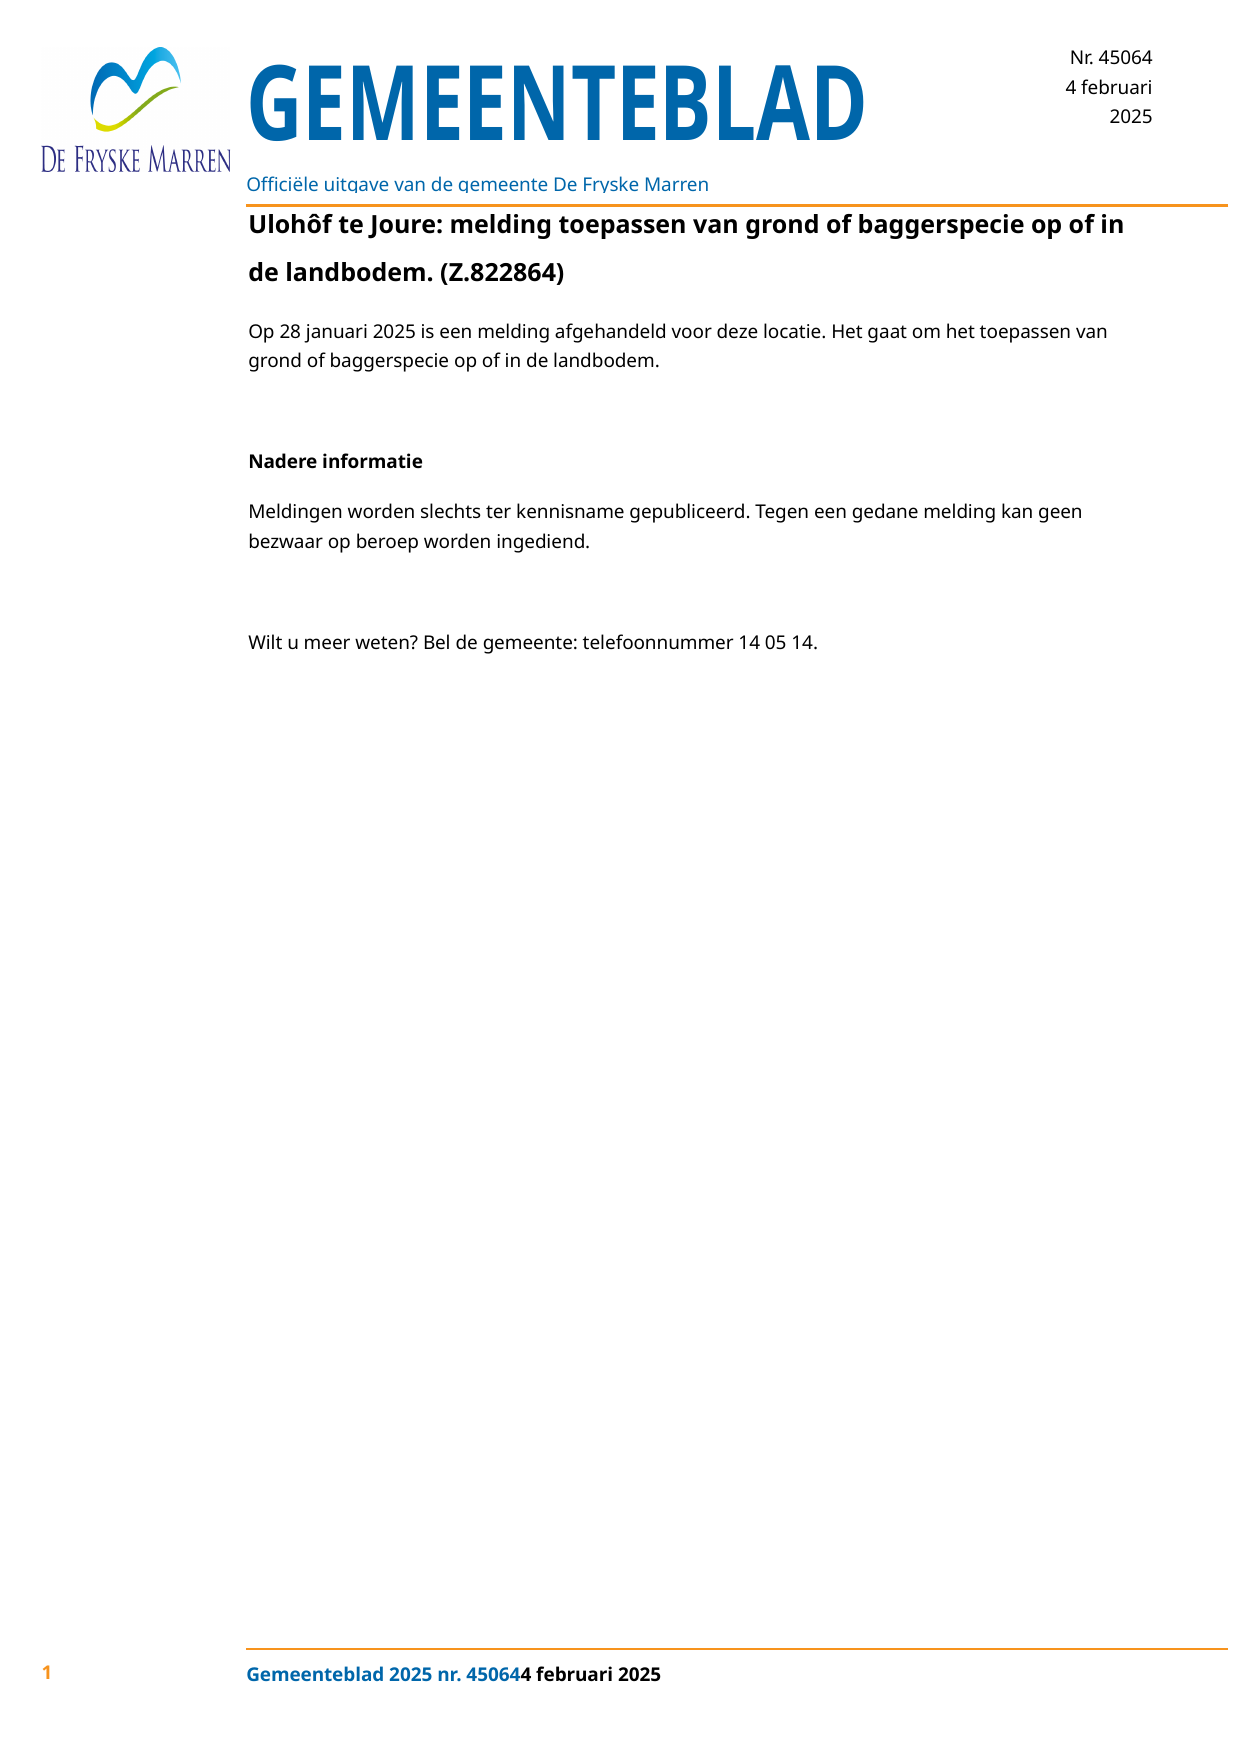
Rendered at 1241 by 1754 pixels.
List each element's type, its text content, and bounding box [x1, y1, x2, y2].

text Nadere informatie [248, 448, 1152, 474]
text Op 28 januari 2025 is een melding afgehandeld voor deze locatie. Het gaat om het toepassen van grond of baggerspecie op of in de landbodem. [248, 318, 1152, 373]
picture [41, 47, 231, 172]
text Wilt u meer weten? Bel de gemeente: telefoonnummer 14 05 14. [248, 629, 1152, 655]
text Meldingen worden slechts ter kennisname gepubliceerd. Tegen een gedane melding kan geen bezwaar op beroep worden ingediend. [248, 499, 1152, 554]
text Ulohôf te Joure: melding toepassen van grond of baggerspecie op of in de landbodem. (Z.822864) [248, 207, 1152, 288]
